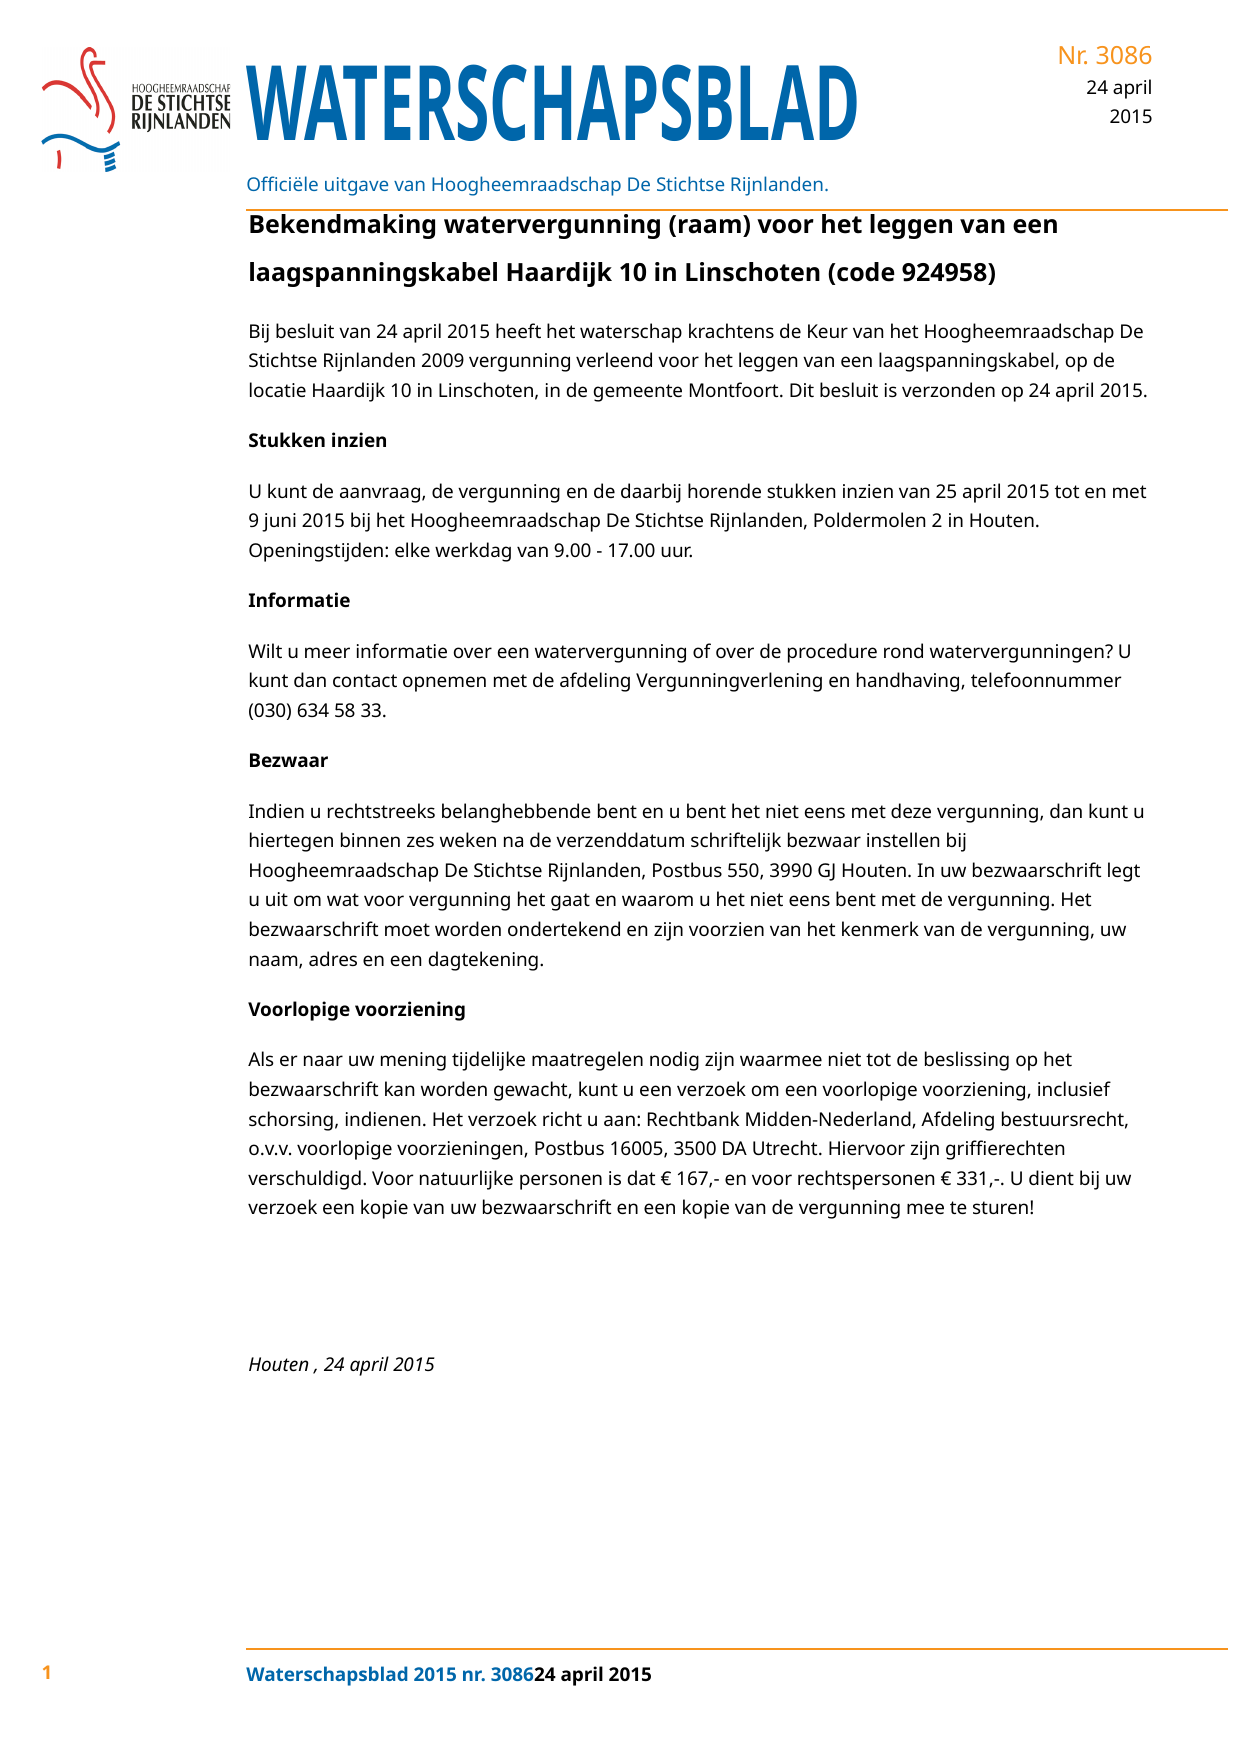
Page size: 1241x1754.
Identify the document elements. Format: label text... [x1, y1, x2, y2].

text U kunt de aanvraag, de vergunning en de daarbij horende stukken inzien van 25 april 2015 tot en met 9 juni 2015 bij het Hoogheemraadschap De Stichtse Rijnlanden, Poldermolen 2 in Houten. Openingstijden: elke werkdag van 9.00 - 17.00 uur. [248, 478, 1152, 563]
text Informatie [248, 587, 1152, 613]
picture [41, 47, 231, 172]
text Indien u rechtstreeks belanghebbende bent en u bent het niet eens met deze vergunning, dan kunt u hiertegen binnen zes weken na de verzenddatum schriftelijk bezwaar instellen bij Hoogheemraadschap De Stichtse Rijnlanden, Postbus 550, 3990 GJ Houten. In uw bezwaarschrift legt u uit om wat voor vergunning het gaat en waarom u het niet eens bent met de vergunning. Het bezwaarschrift moet worden ondertekend en zijn voorzien van het kenmerk van de vergunning, uw naam, adres en een dagtekening. [248, 798, 1152, 972]
text Bij besluit van 24 april 2015 heeft het waterschap krachtens de Keur van het Hoogheemraadschap De Stichtse Rijnlanden 2009 vergunning verleend voor het leggen van een laagspanningskabel, op de locatie Haardijk 10 in Linschoten, in de gemeente Montfoort. Dit besluit is verzonden op 24 april 2015. [248, 318, 1152, 403]
text Stukken inzien [248, 427, 1152, 453]
text Als er naar uw mening tijdelijke maatregelen nodig zijn waarmee niet tot de beslissing op het bezwaarschrift kan worden gewacht, kunt u een verzoek om een voorlopige voorziening, inclusief schorsing, indienen. Het verzoek richt u aan: Rechtbank Midden-Nederland, Afdeling bestuursrecht, o.v.v. voorlopige voorzieningen, Postbus 16005, 3500 DA Utrecht. Hiervoor zijn griffierechten verschuldigd. Voor natuurlijke personen is dat € 167,- en voor rechtspersonen € 331,-. U dient bij uw verzoek een kopie van uw bezwaarschrift en een kopie van de vergunning mee te sturen! [248, 1047, 1152, 1220]
text Voorlopige voorziening [248, 996, 1152, 1022]
text Wilt u meer informatie over een watervergunning of over de procedure rond watervergunningen? U kunt dan contact opnemen met de afdeling Vergunningverlening en handhaving, telefoonnummer (030) 634 58 33. [248, 638, 1152, 723]
text Houten , 24 april 2015 [248, 1351, 1152, 1376]
text Bezwaar [248, 747, 1152, 773]
text Bekendmaking watervergunning (raam) voor het leggen van een laagspanningskabel Haardijk 10 in Linschoten (code 924958) [248, 211, 1152, 288]
